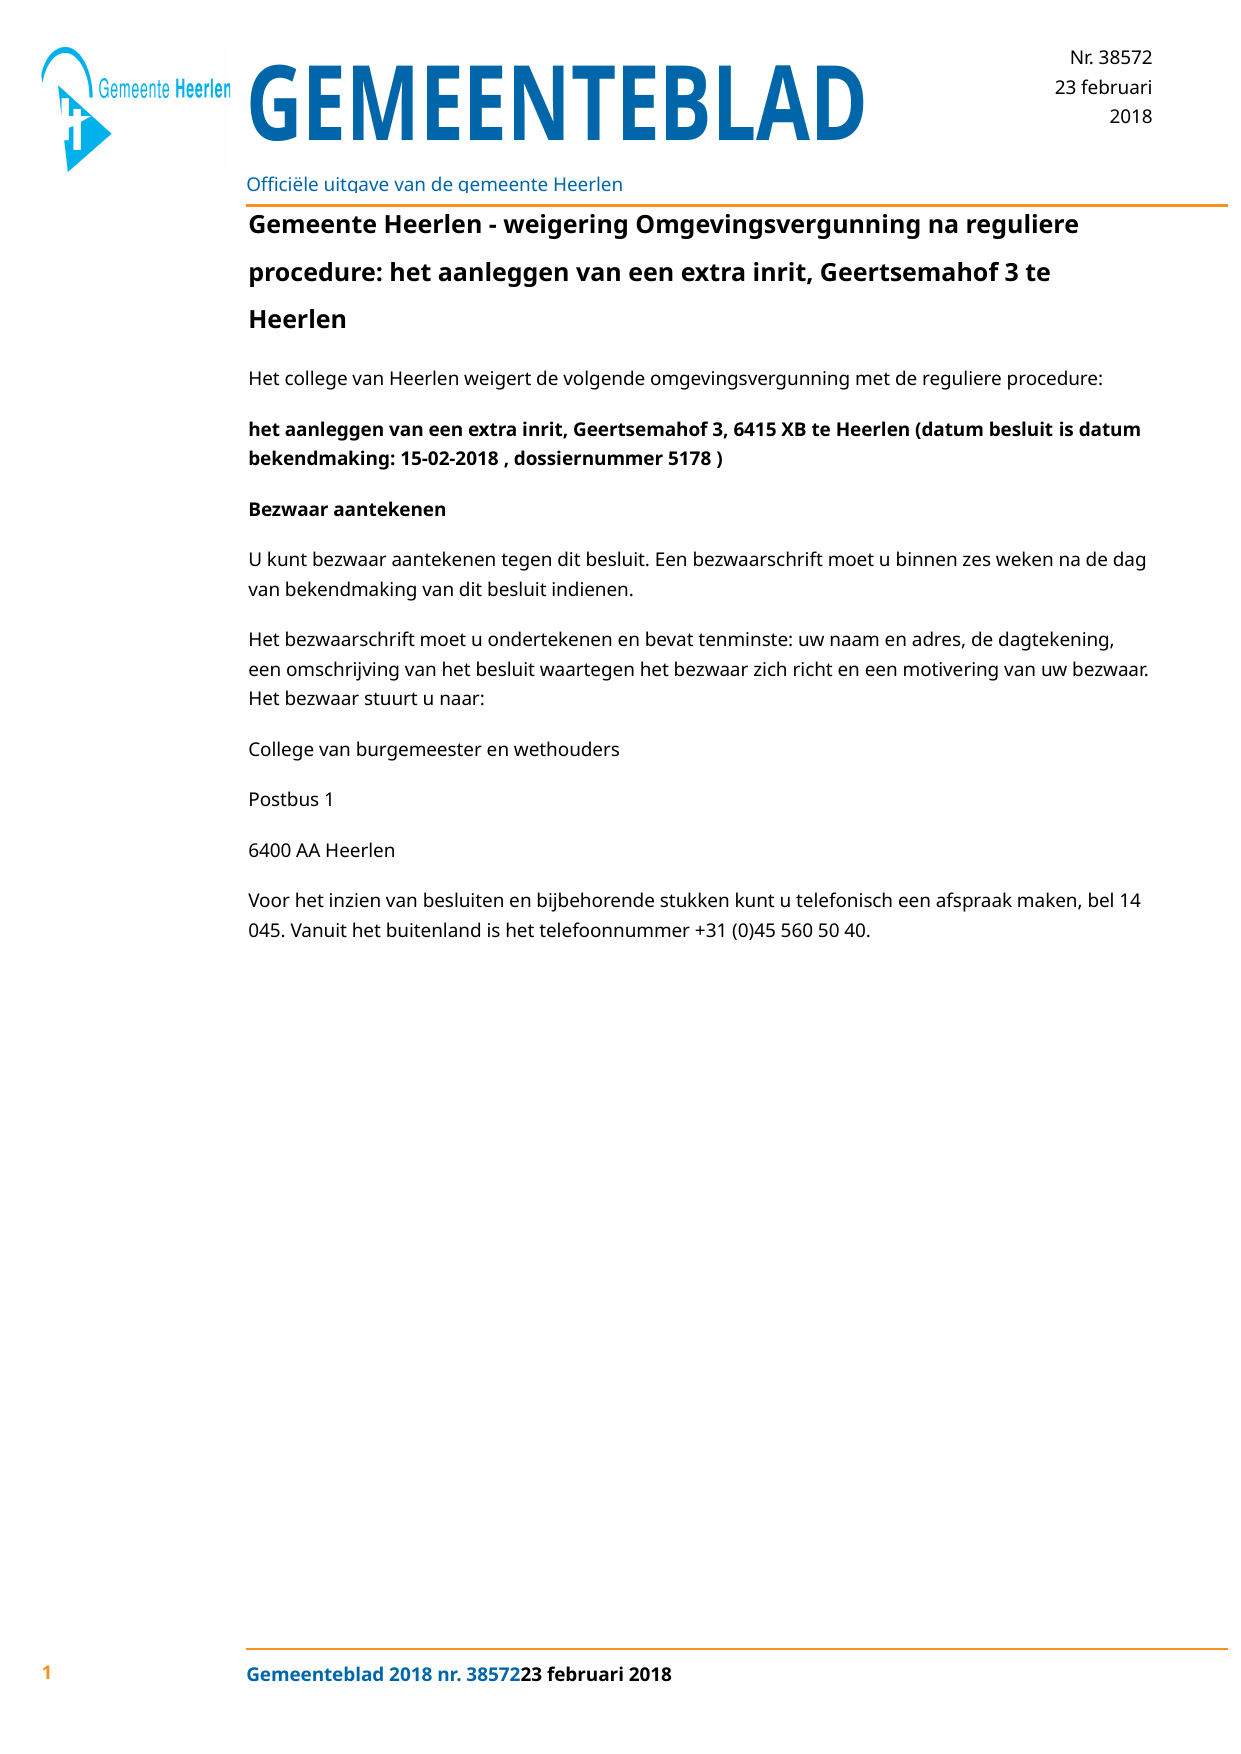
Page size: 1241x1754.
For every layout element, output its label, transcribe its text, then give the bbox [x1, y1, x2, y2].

text Bezwaar aantekenen [248, 496, 1152, 522]
text Gemeente Heerlen - weigering Omgevingsvergunning na reguliere procedure: het aanleggen van een extra inrit, Geertsemahof 3 te Heerlen [248, 207, 1152, 336]
text 6400 AA Heerlen [248, 837, 1152, 862]
text Postbus 1 [248, 786, 1152, 812]
text College van burgemeester en wethouders [248, 736, 1152, 762]
text Voor het inzien van besluiten en bijbehorende stukken kunt u telefonisch een afspraak maken, bel 14 045. Vanuit het buitenland is het telefoonnummer +31 (0)45 560 50 40. [248, 887, 1152, 942]
picture [41, 47, 231, 172]
picture [41, 47, 58, 70]
text Het college van Heerlen weigert de volgende omgevingsvergunning met de reguliere procedure: [248, 366, 1152, 391]
text Het bezwaarschrift moet u ondertekenen en bevat tenminste: uw naam en adres, de dagtekening, een omschrijving van het besluit waartegen het bezwaar zich richt en een motivering van uw bezwaar. Het bezwaar stuurt u naar: [248, 626, 1152, 711]
text het aanleggen van een extra inrit, Geertsemahof 3, 6415 XB te Heerlen (datum besluit is datum bekendmaking: 15-02-2018 , dossiernummer 5178 ) [248, 416, 1152, 471]
text U kunt bezwaar aantekenen tegen dit besluit. Een bezwaarschrift moet u binnen zes weken na de dag van bekendmaking van dit besluit indienen. [248, 546, 1152, 602]
